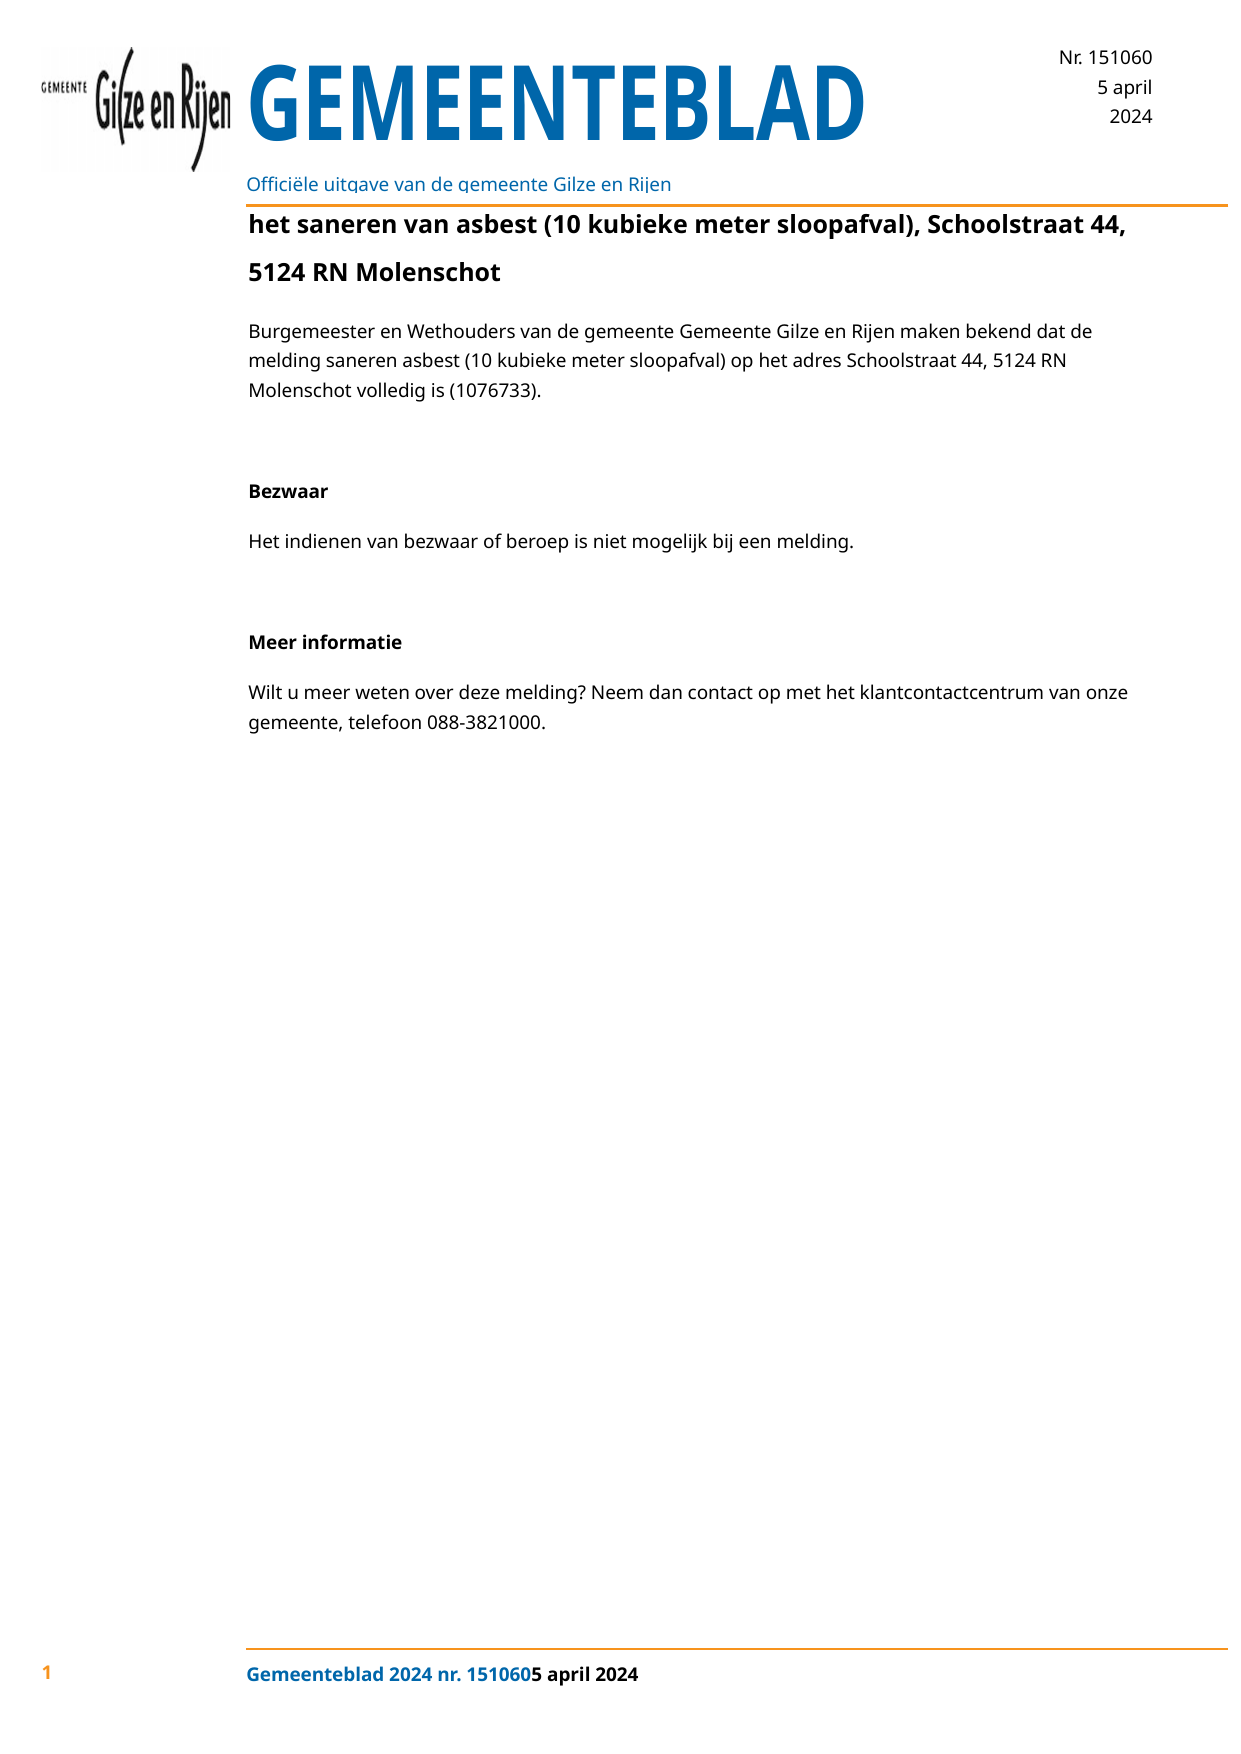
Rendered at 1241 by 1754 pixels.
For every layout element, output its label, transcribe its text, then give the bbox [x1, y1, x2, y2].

picture [41, 47, 231, 172]
text Burgemeester en Wethouders van de gemeente Gemeente Gilze en Rijen maken bekend dat de melding saneren asbest (10 kubieke meter sloopafval) op het adres Schoolstraat 44, 5124 RN Molenschot volledig is (1076733). [248, 318, 1152, 403]
text Wilt u meer weten over deze melding? Neem dan contact op met het klantcontactcentrum van onze gemeente, telefoon 088-3821000. [248, 679, 1152, 735]
text Bezwaar [248, 478, 1152, 504]
text het saneren van asbest (10 kubieke meter sloopafval), Schoolstraat 44, 5124 RN Molenschot [248, 207, 1152, 288]
text Het indienen van bezwaar of beroep is niet mogelijk bij een melding. [248, 528, 1152, 554]
text Meer informatie [248, 629, 1152, 655]
